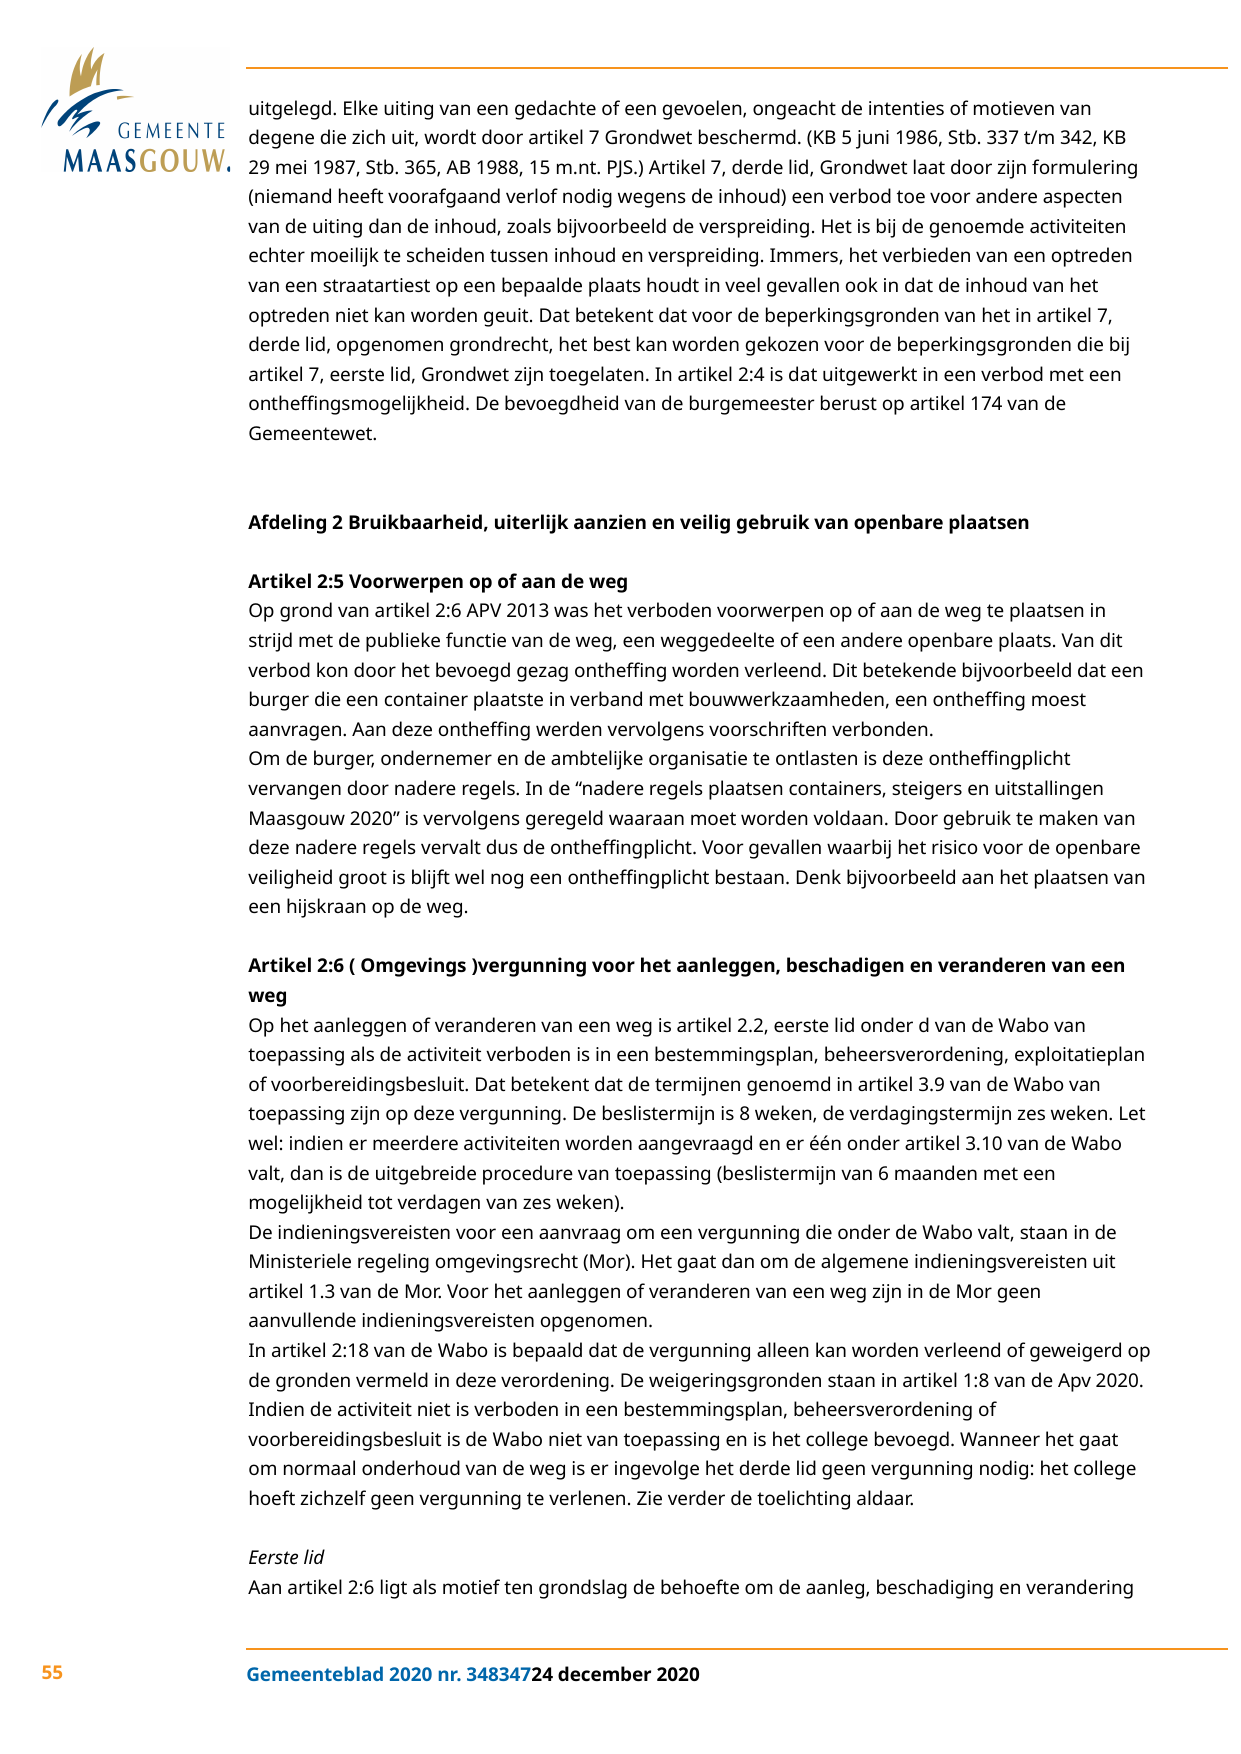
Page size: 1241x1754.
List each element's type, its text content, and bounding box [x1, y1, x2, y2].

text Indien de activiteit niet is verboden in een bestemmingsplan, beheersverordening of voorbereidingsbesluit is de Wabo niet van toepassing en is het college bevoegd. Wanneer het gaat om normaal onderhoud van de weg is er ingevolge het derde lid geen vergunning nodig: het college hoeft zichzelf geen vergunning te verlenen. Zie verder de toelichting aldaar. [248, 1396, 1152, 1511]
text Artikel 2:6 ( Omgevings )vergunning voor het aanleggen, beschadigen en veranderen van een weg [248, 953, 1152, 1008]
text Artikel 2:5 Voorwerpen op of aan de weg [248, 568, 1152, 594]
picture [41, 47, 231, 172]
text De indieningsvereisten voor een aanvraag om een vergunning die onder de Wabo valt, staan in de Ministeriele regeling omgevingsrecht (Mor). Het gaat dan om de algemene indieningsvereisten uit artikel 1.3 van de Mor. Voor het aanleggen of veranderen van een weg zijn in de Mor geen aanvullende indieningsvereisten opgenomen. [248, 1219, 1152, 1333]
text Op het aanleggen of veranderen van een weg is artikel 2.2, eerste lid onder d van de Wabo van toepassing als de activiteit verboden is in een bestemmingsplan, beheersverordening, exploitatieplan of voorbereidingsbesluit. Dat betekent dat de termijnen genoemd in artikel 3.9 van de Wabo van toepassing zijn op deze vergunning. De beslistermijn is 8 weken, de verdagingstermijn zes weken. Let wel: indien er meerdere activiteiten worden aangevraagd en er één onder artikel 3.10 van de Wabo valt, dan is de uitgebreide procedure van toepassing (beslistermijn van 6 maanden met een mogelijkheid tot verdagen van zes weken). [248, 1012, 1152, 1215]
text Op grond van artikel 2:6 APV 2013 was het verboden voorwerpen op of aan de weg te plaatsen in strijd met de publieke functie van de weg, een weggedeelte of een andere openbare plaats. Van dit verbod kon door het bevoegd gezag ontheffing worden verleend. Dit betekende bijvoorbeeld dat een burger die een container plaatste in verband met bouwwerkzaamheden, een ontheffing moest aanvragen. Aan deze ontheffing werden vervolgens voorschriften verbonden. [248, 598, 1152, 742]
text Afdeling 2 Bruikbaarheid, uiterlijk aanzien en veilig gebruik van openbare plaatsen [248, 509, 1152, 535]
text Om de burger, ondernemer en de ambtelijke organisatie te ontlasten is deze ontheffingplicht vervangen door nadere regels. In de “nadere regels plaatsen containers, steigers en uitstallingen Maasgouw 2020” is vervolgens geregeld waaraan moet worden voldaan. Door gebruik te maken van deze nadere regels vervalt dus de ontheffingplicht. Voor gevallen waarbij het risico voor de openbare veiligheid groot is blijft wel nog een ontheffingplicht bestaan. Denk bijvoorbeeld aan het plaatsen van een hijskraan op de weg. [248, 746, 1152, 919]
text uitgelegd. Elke uiting van een gedachte of een gevoelen, ongeacht de intenties of motieven van degene die zich uit, wordt door artikel 7 Grondwet beschermd. (KB 5 juni 1986, Stb. 337 t/m 342, KB 29 mei 1987, Stb. 365, AB 1988, 15 m.nt. PJS.) Artikel 7, derde lid, Grondwet laat door zijn formulering (niemand heeft voorafgaand verlof nodig wegens de inhoud) een verbod toe voor andere aspecten van de uiting dan de inhoud, zoals bijvoorbeeld de verspreiding. Het is bij de genoemde activiteiten echter moeilijk te scheiden tussen inhoud en verspreiding. Immers, het verbieden van een optreden van een straatartiest op een bepaalde plaats houdt in veel gevallen ook in dat de inhoud van het optreden niet kan worden geuit. Dat betekent dat voor de beperkingsgronden van het in artikel 7, derde lid, opgenomen grondrecht, het best kan worden gekozen voor de beperkingsgronden die bij artikel 7, eerste lid, Grondwet zijn toegelaten. In artikel 2:4 is dat uitgewerkt in een verbod met een ontheffingsmogelijkheid. De bevoegdheid van de burgemeester berust op artikel 174 van de Gemeentewet. [248, 95, 1152, 446]
text Aan artikel 2:6 ligt als motief ten grondslag de behoefte om de aanleg, beschadiging en verandering [248, 1574, 1152, 1600]
text Eerste lid [248, 1544, 1152, 1570]
text In artikel 2:18 van de Wabo is bepaald dat de vergunning alleen kan worden verleend of geweigerd op de gronden vermeld in deze verordening. De weigeringsgronden staan in artikel 1:8 van de Apv 2020. [248, 1337, 1152, 1393]
